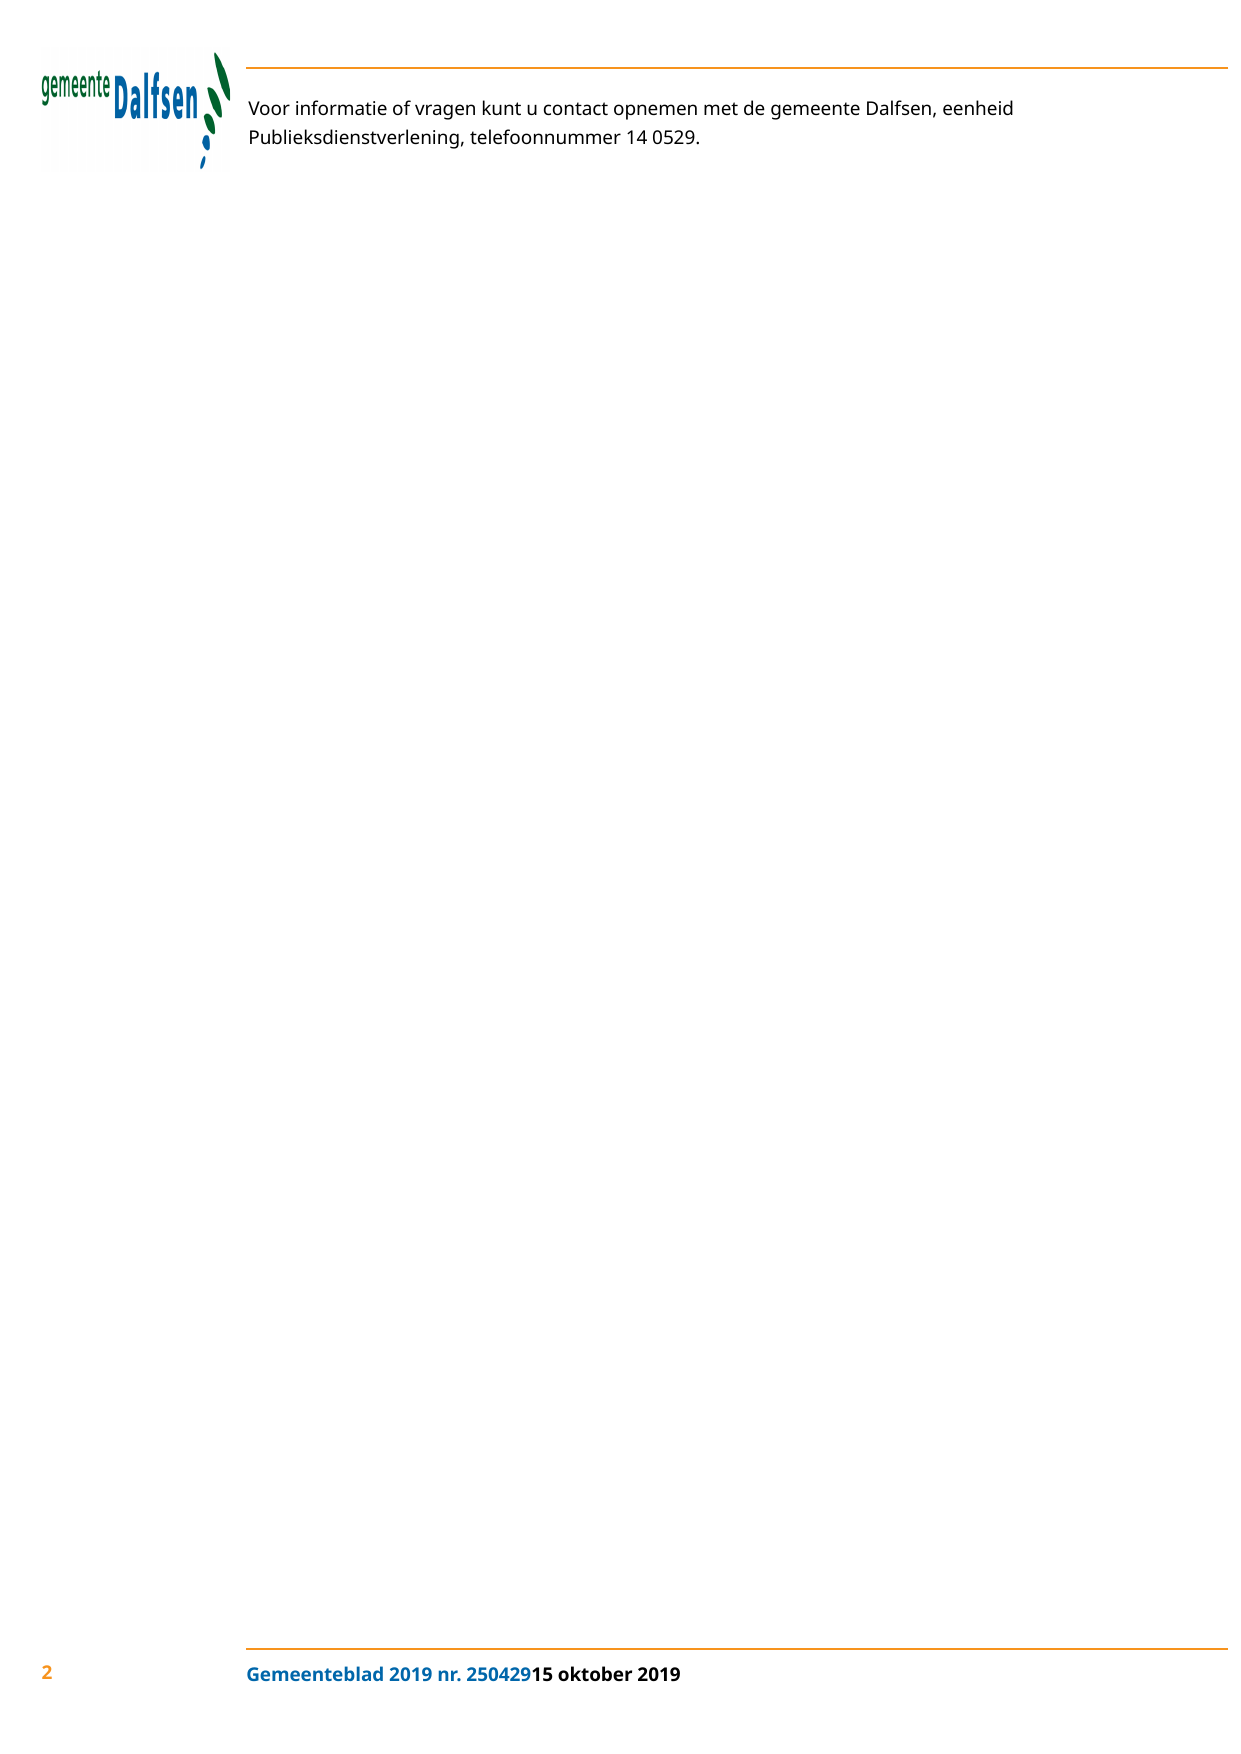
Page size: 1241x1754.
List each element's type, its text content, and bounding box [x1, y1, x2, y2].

text Voor informatie of vragen kunt u contact opnemen met de gemeente Dalfsen, eenheid Publieksdienstverlening, telefoonnummer 14 0529. [248, 95, 1152, 150]
picture [41, 47, 231, 172]
